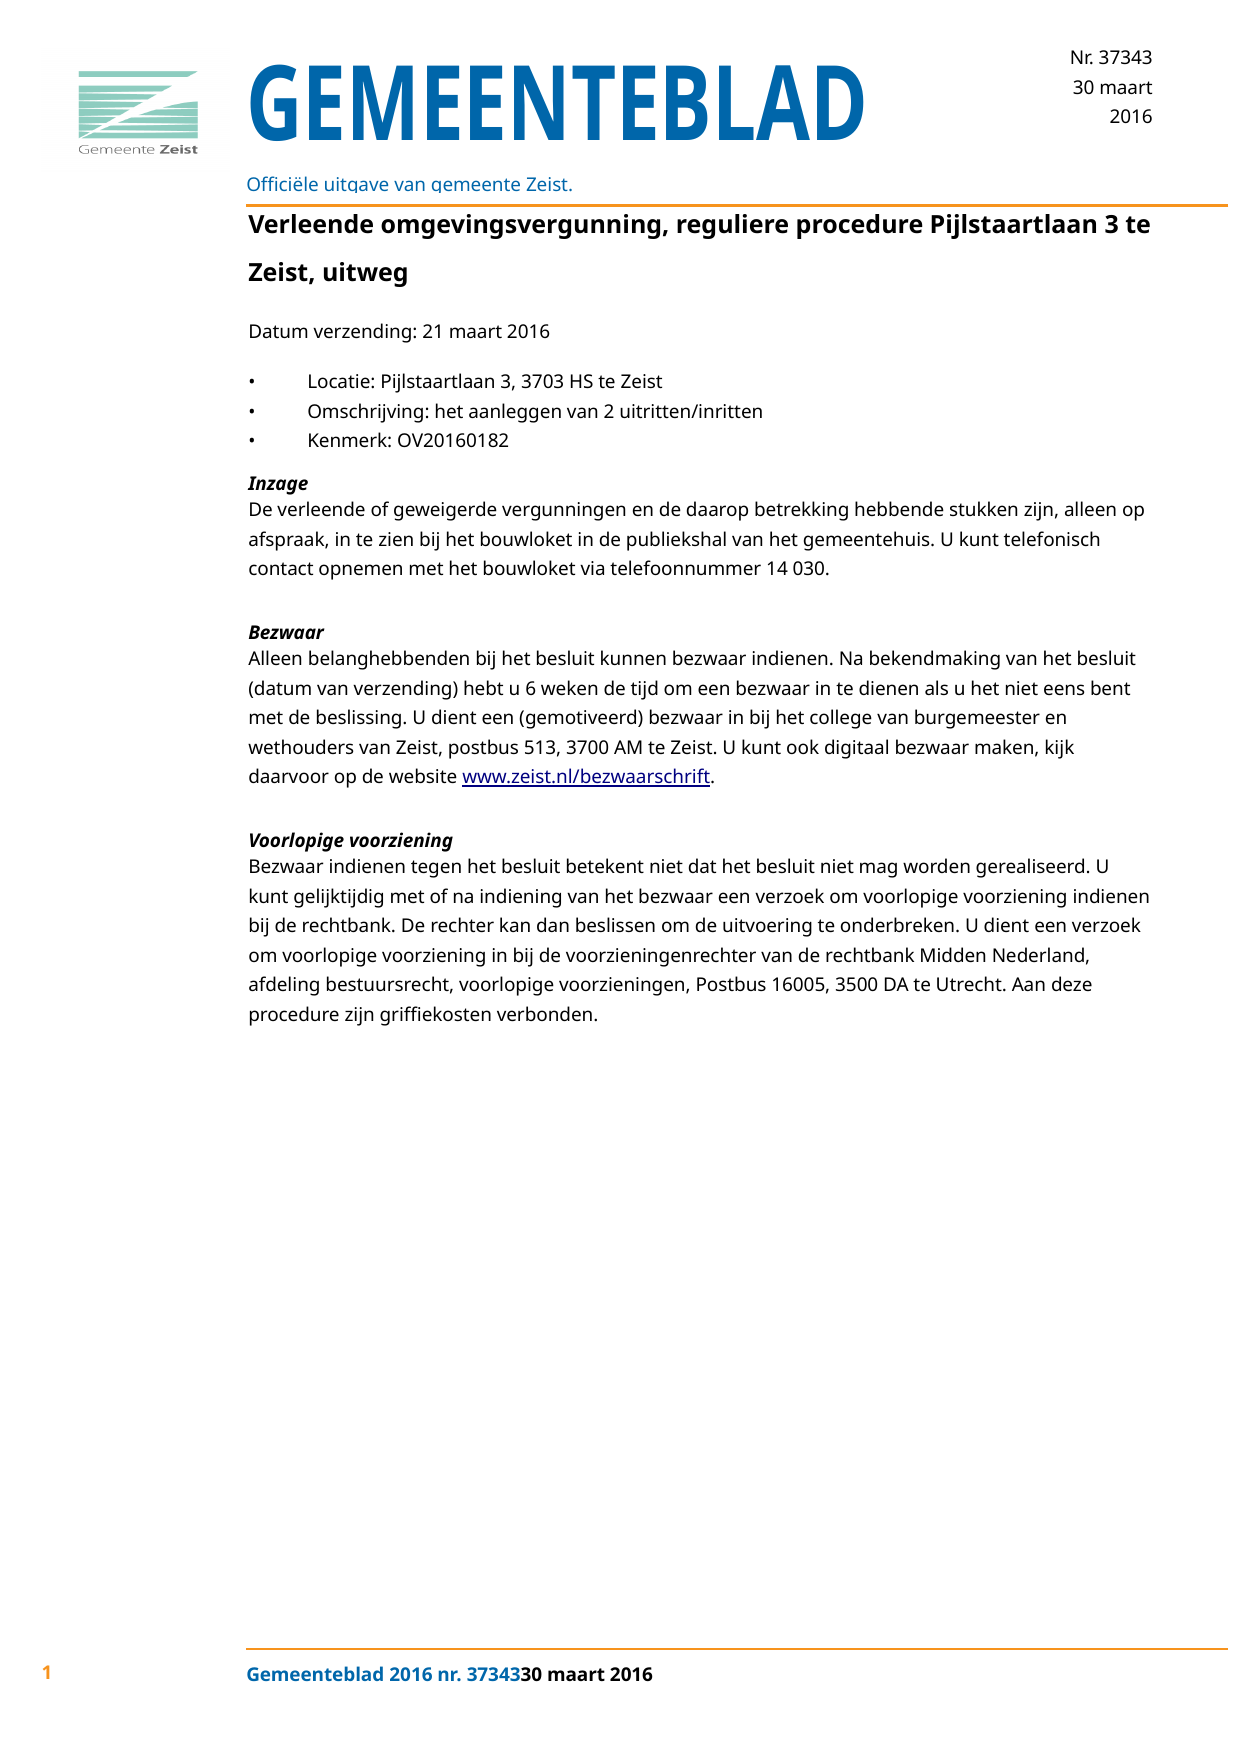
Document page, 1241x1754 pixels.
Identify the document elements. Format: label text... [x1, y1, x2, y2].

text Verleende omgevingsvergunning, reguliere procedure Pijlstaartlaan 3 te Zeist, uitweg [248, 207, 1152, 288]
text Inzage [248, 471, 1152, 496]
text De verleende of geweigerde vergunningen en de daarop betrekking hebbende stukken zijn, alleen op afspraak, in te zien bij het bouwloket in de publiekshal van het gemeentehuis. U kunt telefonisch contact opnemen met het bouwloket via telefoonnummer 14 030. [248, 496, 1152, 581]
picture [41, 47, 231, 172]
list Locatie: Pijlstaartlaan 3, 3703 HS te Zeist [248, 368, 1152, 394]
text Datum verzending: 21 maart 2016 [248, 318, 1152, 344]
text Voorlopige voorziening [248, 827, 1152, 853]
text Bezwaar indienen tegen het besluit betekent niet dat het besluit niet mag worden gerealiseerd. U kunt gelijktijdig met of na indiening van het bezwaar een verzoek om voorlopige voorziening indienen bij de rechtbank. De rechter kan dan beslissen om de uitvoering te onderbreken. U dient een verzoek om voorlopige voorziening in bij de voorzieningenrechter van de rechtbank Midden Nederland, afdeling bestuursrecht, voorlopige voorzieningen, Postbus 16005, 3500 DA te Utrecht. Aan deze procedure zijn griffiekosten verbonden. [248, 853, 1152, 1027]
text Alleen belanghebbenden bij het besluit kunnen bezwaar indienen. Na bekendmaking van het besluit (datum van verzending) hebt u 6 weken de tijd om een bezwaar in te dienen als u het niet eens bent met de beslissing. U dient een (gemotiveerd) bezwaar in bij het college van burgemeester en wethouders van Zeist, postbus 513, 3700 AM te Zeist. U kunt ook digitaal bezwaar maken, kijk daarvoor op de website www.zeist.nl/bezwaarschrift. [248, 645, 1152, 789]
text Bezwaar [248, 619, 1152, 645]
list Kenmerk: OV20160182 [248, 427, 1152, 453]
list Omschrijving: het aanleggen van 2 uitritten/inritten [248, 398, 1152, 424]
